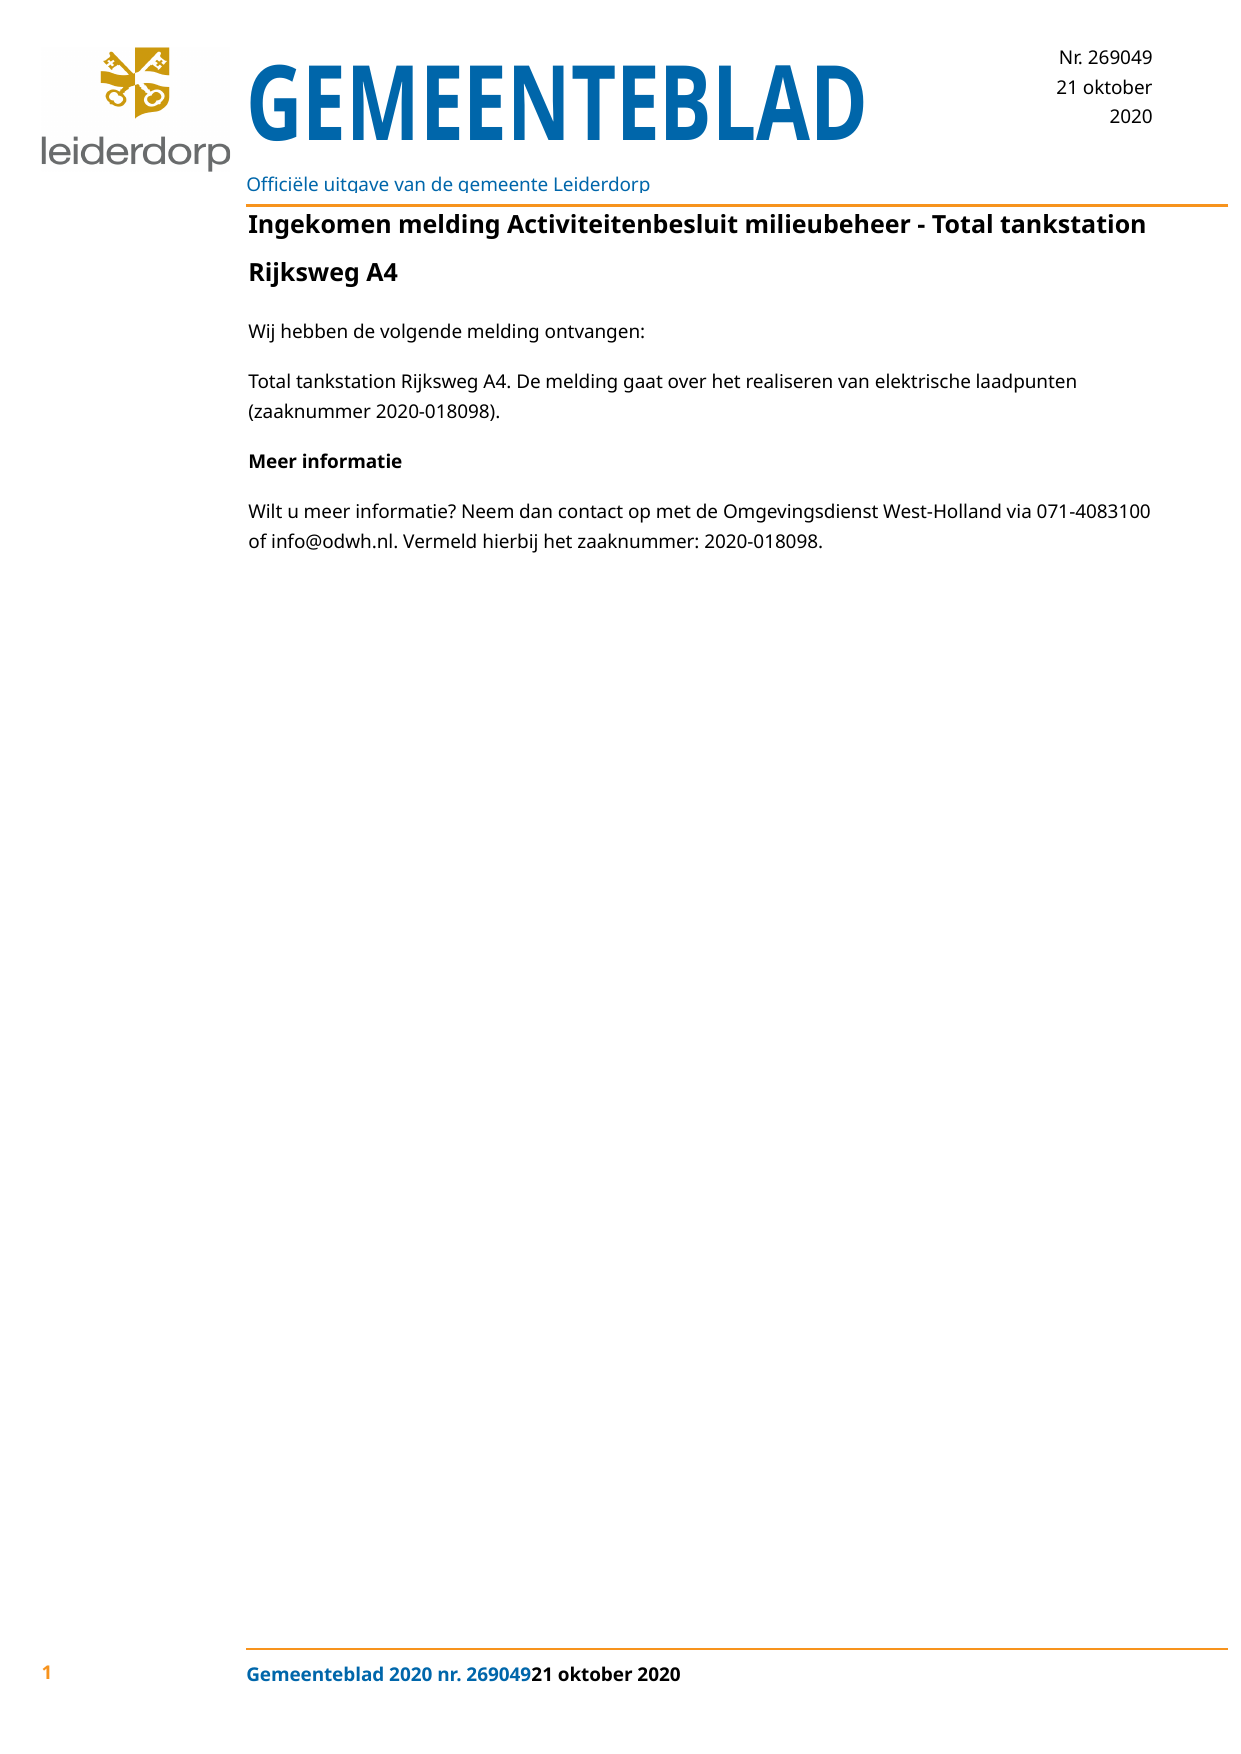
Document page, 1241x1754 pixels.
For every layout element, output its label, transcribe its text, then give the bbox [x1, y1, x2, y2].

text Meer informatie [248, 448, 1152, 474]
text Total tankstation Rijksweg A4. De melding gaat over het realiseren van elektrische laadpunten (zaaknummer 2020-018098). [248, 368, 1152, 424]
text Ingekomen melding Activiteitenbesluit milieubeheer - Total tankstation Rijksweg A4 [248, 207, 1152, 288]
text Wij hebben de volgende melding ontvangen: [248, 318, 1152, 344]
text Wilt u meer informatie? Neem dan contact op met de Omgevingsdienst West-Holland via 071‑4083100 of info@odwh.nl. Vermeld hierbij het zaaknummer: 2020-018098. [248, 499, 1152, 554]
picture [41, 47, 231, 172]
